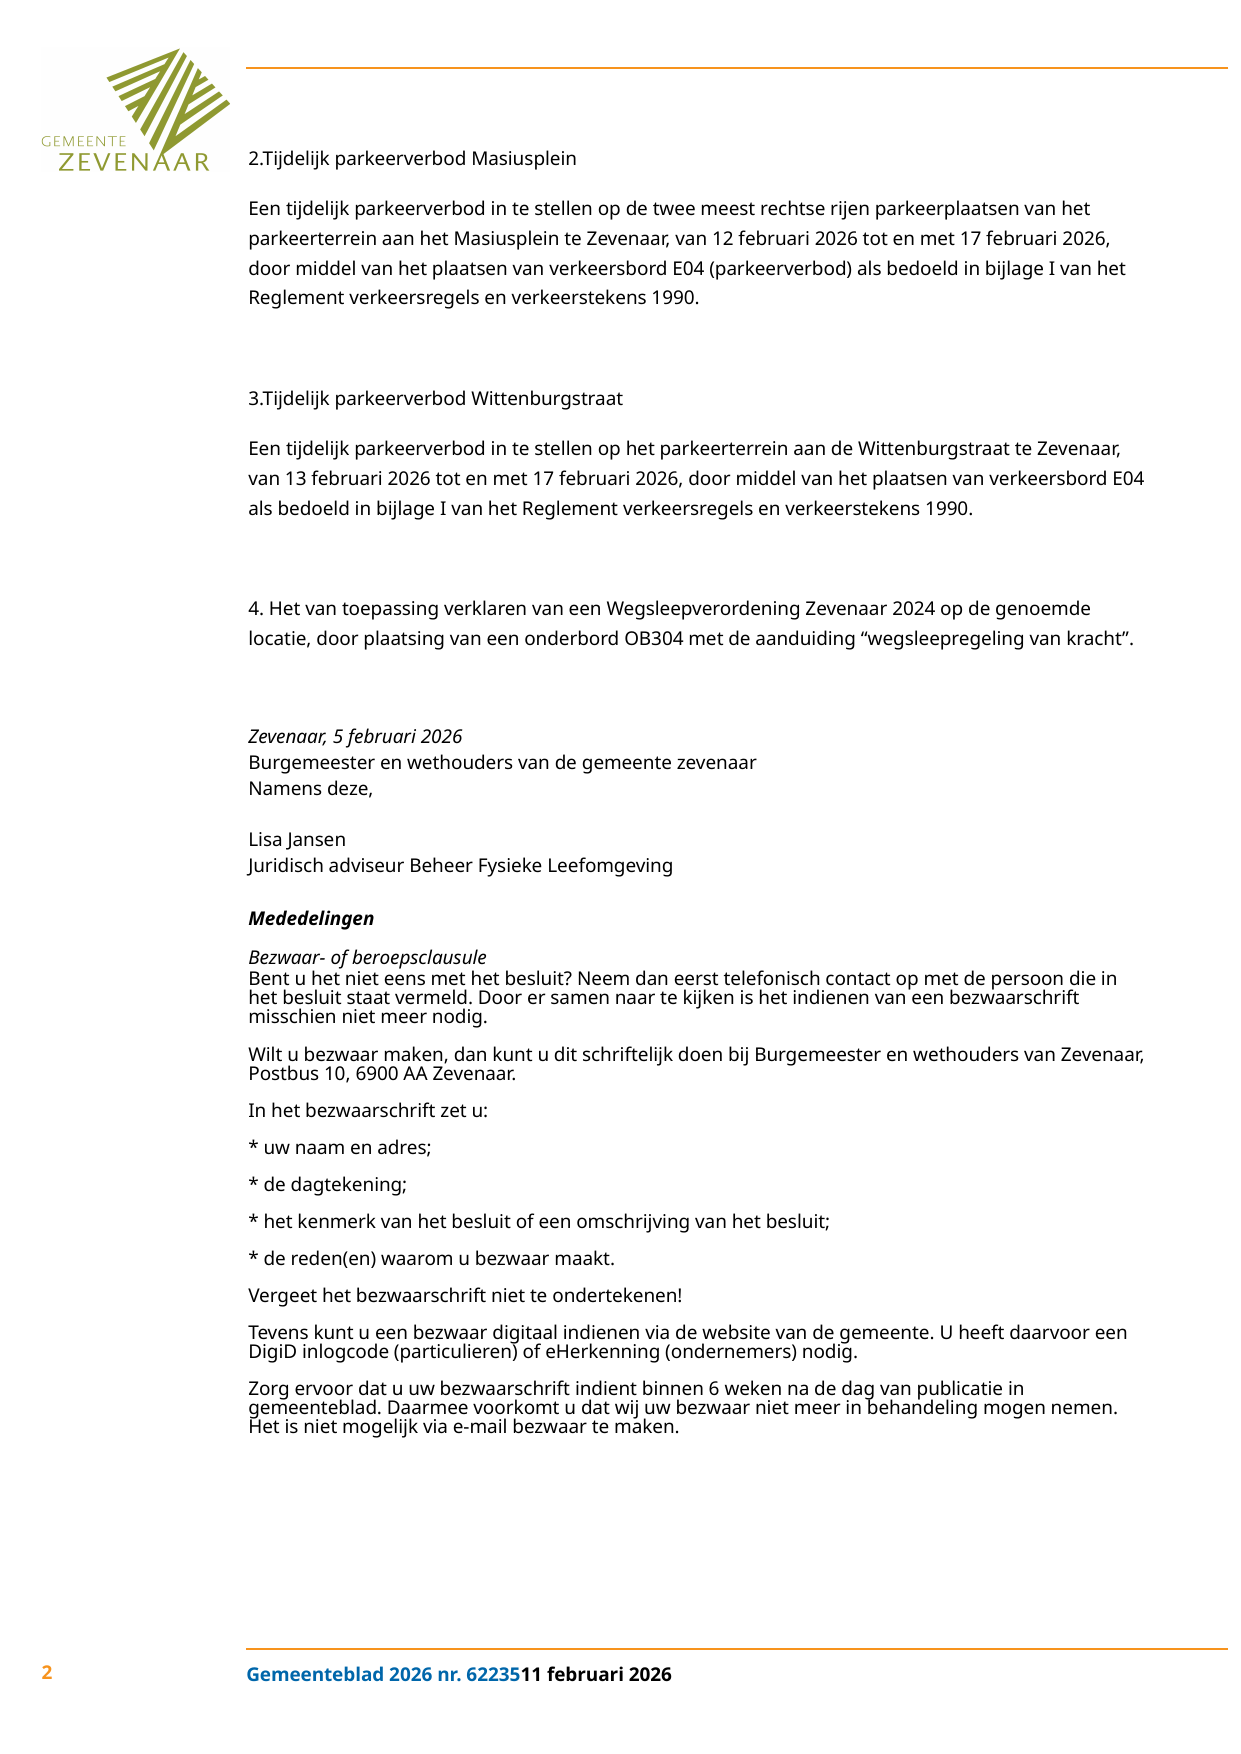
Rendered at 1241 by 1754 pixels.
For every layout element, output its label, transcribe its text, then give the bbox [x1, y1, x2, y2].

text Bezwaar- of beroepsclausule [248, 944, 1152, 970]
text Een tijdelijk parkeerverbod in te stellen op het parkeerterrein aan de Wittenburgstraat te Zevenaar, van 13 februari 2026 tot en met 17 februari 2026, door middel van het plaatsen van verkeersbord E04 als bedoeld in bijlage I van het Reglement verkeersregels en verkeerstekens 1990. [248, 436, 1152, 521]
text Lisa Jansen [248, 826, 1152, 852]
text * uw naam en adres; [248, 1139, 1152, 1158]
text Mededelingen [248, 905, 1152, 931]
text Tevens kunt u een bezwaar digitaal indienen via de website van de gemeente. U heeft daarvoor een DigiD inlogcode (particulieren) of eHerkenning (ondernemers) nodig. [248, 1324, 1152, 1362]
text * de dagtekening; [248, 1176, 1152, 1195]
text * het kenmerk van het besluit of een omschrijving van het besluit; [248, 1213, 1152, 1232]
text Namens deze, [248, 775, 1152, 801]
text 4. Het van toepassing verklaren van een Wegsleepverordening Zevenaar 2024 op de genoemde locatie, door plaatsing van een onderbord OB304 met de aanduiding “wegsleepregeling van kracht”. [248, 596, 1152, 651]
text Zorg ervoor dat u uw bezwaarschrift indient binnen 6 weken na de dag van publicatie in gemeenteblad. Daarmee voorkomt u dat wij uw bezwaar niet meer in behandeling mogen nemen. Het is niet mogelijk via e-mail bezwaar te maken. [248, 1380, 1152, 1438]
text Vergeet het bezwaarschrift niet te ondertekenen! [248, 1287, 1152, 1306]
text Burgemeester en wethouders van de gemeente zevenaar [248, 749, 1152, 775]
text Een tijdelijk parkeerverbod in te stellen op de twee meest rechtse rijen parkeerplaatsen van het parkeerterrein aan het Masiusplein te Zevenaar, van 12 februari 2026 tot en met 17 februari 2026, door middel van het plaatsen van verkeersbord E04 (parkeerverbod) als bedoeld in bijlage I van het Reglement verkeersregels en verkeerstekens 1990. [248, 196, 1152, 310]
text 3.Tijdelijk parkeerverbod Wittenburgstraat [248, 385, 1152, 411]
text Wilt u bezwaar maken, dan kunt u dit schriftelijk doen bij Burgemeester en wethouders van Zevenaar, Postbus 10, 6900 AA Zevenaar. [248, 1046, 1152, 1084]
picture [41, 47, 231, 172]
text Bent u het niet eens met het besluit? Neem dan eerst telefonisch contact op met de persoon die in het besluit staat vermeld. Door er samen naar te kijken is het indienen van een bezwaarschrift misschien niet meer nodig. [248, 970, 1152, 1028]
text Juridisch adviseur Beheer Fysieke Leefomgeving [248, 852, 1152, 878]
text Zevenaar, 5 februari 2026 [248, 723, 1152, 749]
text 2.Tijdelijk parkeerverbod Masiusplein [248, 145, 1152, 171]
text In het bezwaarschrift zet u: [248, 1102, 1152, 1121]
text * de reden(en) waarom u bezwaar maakt. [248, 1250, 1152, 1269]
